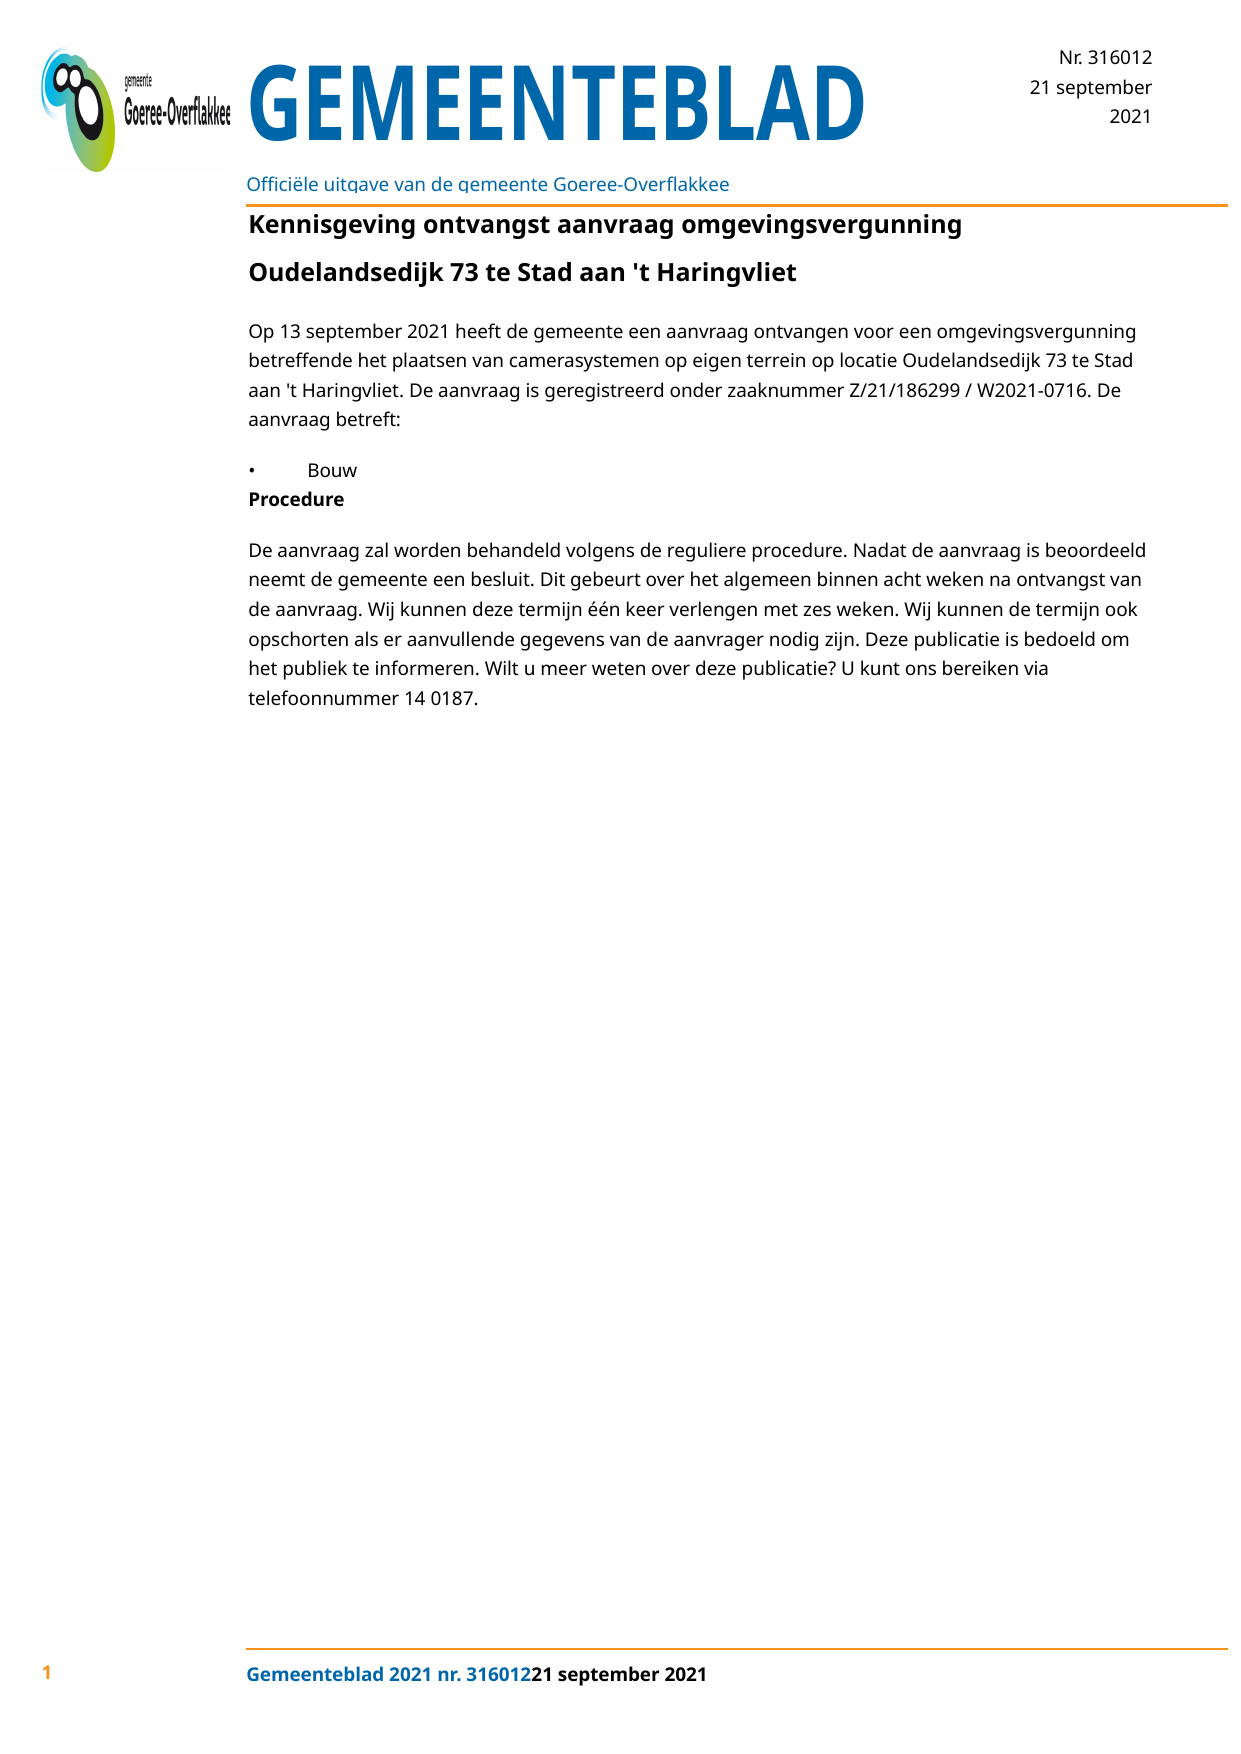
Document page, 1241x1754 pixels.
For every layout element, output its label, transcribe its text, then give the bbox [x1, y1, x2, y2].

list Bouw [248, 457, 1152, 483]
text De aanvraag zal worden behandeld volgens de reguliere procedure. Nadat de aanvraag is beoordeeld neemt de gemeente een besluit. Dit gebeurt over het algemeen binnen acht weken na ontvangst van de aanvraag. Wij kunnen deze termijn één keer verlengen met zes weken. Wij kunnen de termijn ook opschorten als er aanvullende gegevens van de aanvrager nodig zijn. Deze publicatie is bedoeld om het publiek te informeren. Wilt u meer weten over deze publicatie? U kunt ons bereiken via telefoonnummer 14 0187. [248, 537, 1152, 711]
text Op 13 september 2021 heeft de gemeente een aanvraag ontvangen voor een omgevingsvergunning betreffende het plaatsen van camerasystemen op eigen terrein op locatie Oudelandsedijk 73 te Stad aan 't Haringvliet. De aanvraag is geregistreerd onder zaaknummer Z/21/186299 / W2021-0716. De aanvraag betreft: [248, 318, 1152, 432]
picture [41, 47, 231, 172]
text Procedure [248, 487, 1152, 512]
text Kennisgeving ontvangst aanvraag omgevingsvergunning Oudelandsedijk 73 te Stad aan 't Haringvliet [248, 207, 1152, 288]
